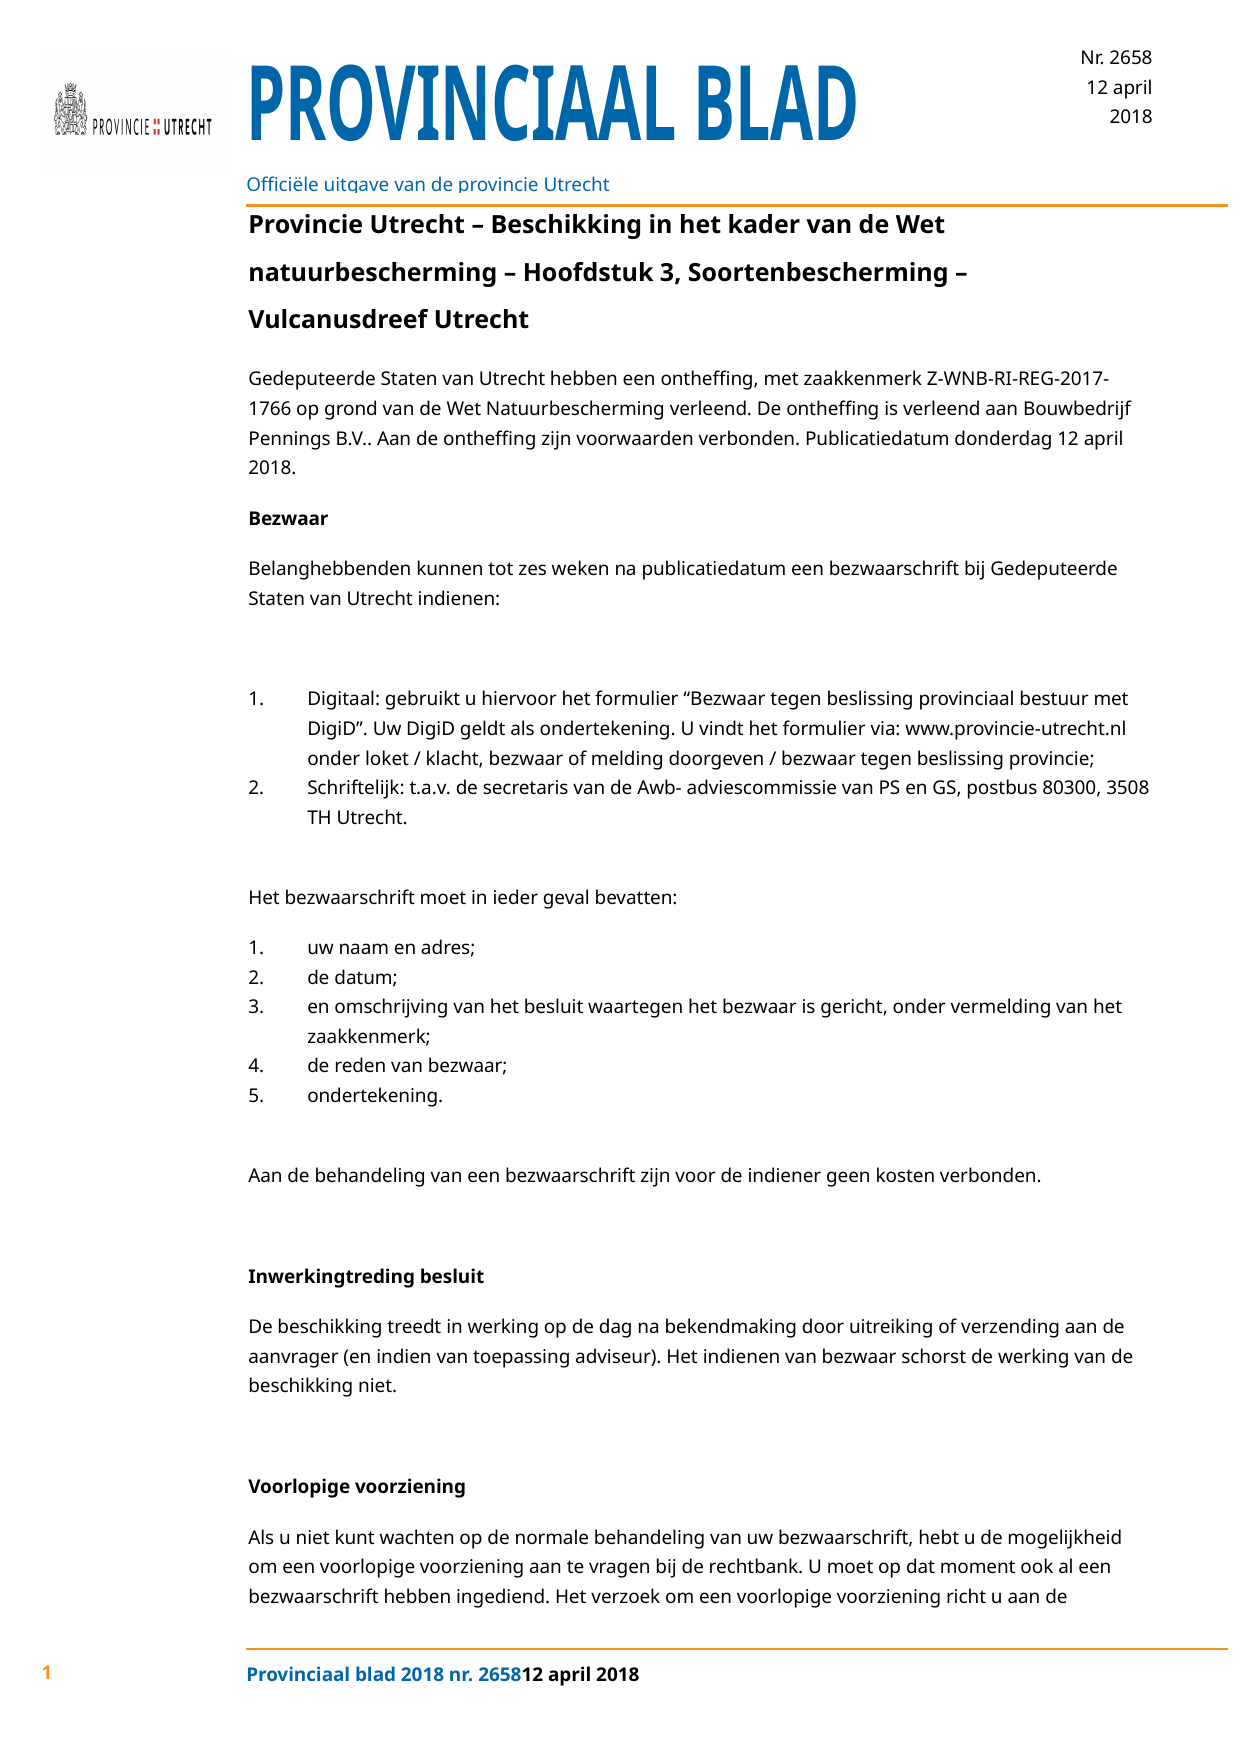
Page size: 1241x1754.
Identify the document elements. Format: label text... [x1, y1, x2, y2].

text Gedeputeerde Staten van Utrecht hebben een ontheffing, met zaakkenmerk Z-WNB-RI-REG-2017-1766 op grond van de Wet Natuurbescherming verleend. De ontheffing is verleend aan Bouwbedrijf Pennings B.V.. Aan de ontheffing zijn voorwaarden verbonden. Publicatiedatum donderdag 12 april 2018. [248, 366, 1152, 480]
text Belanghebbenden kunnen tot zes weken na publicatiedatum een bezwaarschrift bij Gedeputeerde Staten van Utrecht indienen: [248, 555, 1152, 610]
text Bezwaar [248, 505, 1152, 530]
text De beschikking treedt in werking op de dag na bekendmaking door uitreiking of verzending aan de aanvrager (en indien van toepassing adviseur). Het indienen van bezwaar schorst de werking van de beschikking niet. [248, 1313, 1152, 1398]
list ondertekening. [248, 1082, 1152, 1108]
picture [41, 47, 231, 172]
list en omschrijving van het besluit waartegen het bezwaar is gericht, onder vermelding van het zaakkenmerk; [248, 993, 1152, 1049]
text Provincie Utrecht – Beschikking in het kader van de Wet natuurbescherming – Hoofdstuk 3, Soortenbescherming – Vulcanusdreef Utrecht [248, 207, 1152, 336]
list uw naam en adres; [248, 934, 1152, 960]
text Voorlopige voorziening [248, 1473, 1152, 1499]
list de datum; [248, 964, 1152, 989]
list Digitaal: gebruikt u hiervoor het formulier “Bezwaar tegen beslissing provinciaal bestuur met DigiD”. Uw DigiD geldt als ondertekening. U vindt het formulier via: www.provincie-utrecht.nl onder loket / klacht, bezwaar of melding doorgeven / bezwaar tegen beslissing provincie; [248, 686, 1152, 770]
text Het bezwaarschrift moet in ieder geval bevatten: [248, 884, 1152, 909]
list de reden van bezwaar; [248, 1053, 1152, 1078]
text Aan de behandeling van een bezwaarschrift zijn voor de indiener geen kosten verbonden. [248, 1162, 1152, 1188]
text Inwerkingtreding besluit [248, 1263, 1152, 1289]
list Schriftelijk: t.a.v. de secretaris van de Awb- adviescommissie van PS en GS, postbus 80300, 3508 TH Utrecht. [248, 774, 1152, 829]
text Als u niet kunt wachten op de normale behandeling van uw bezwaarschrift, hebt u de mogelijkheid om een voorlopige voorziening aan te vragen bij de rechtbank. U moet op dat moment ook al een bezwaarschrift hebben ingediend. Het verzoek om een voorlopige voorziening richt u aan de [248, 1524, 1152, 1609]
